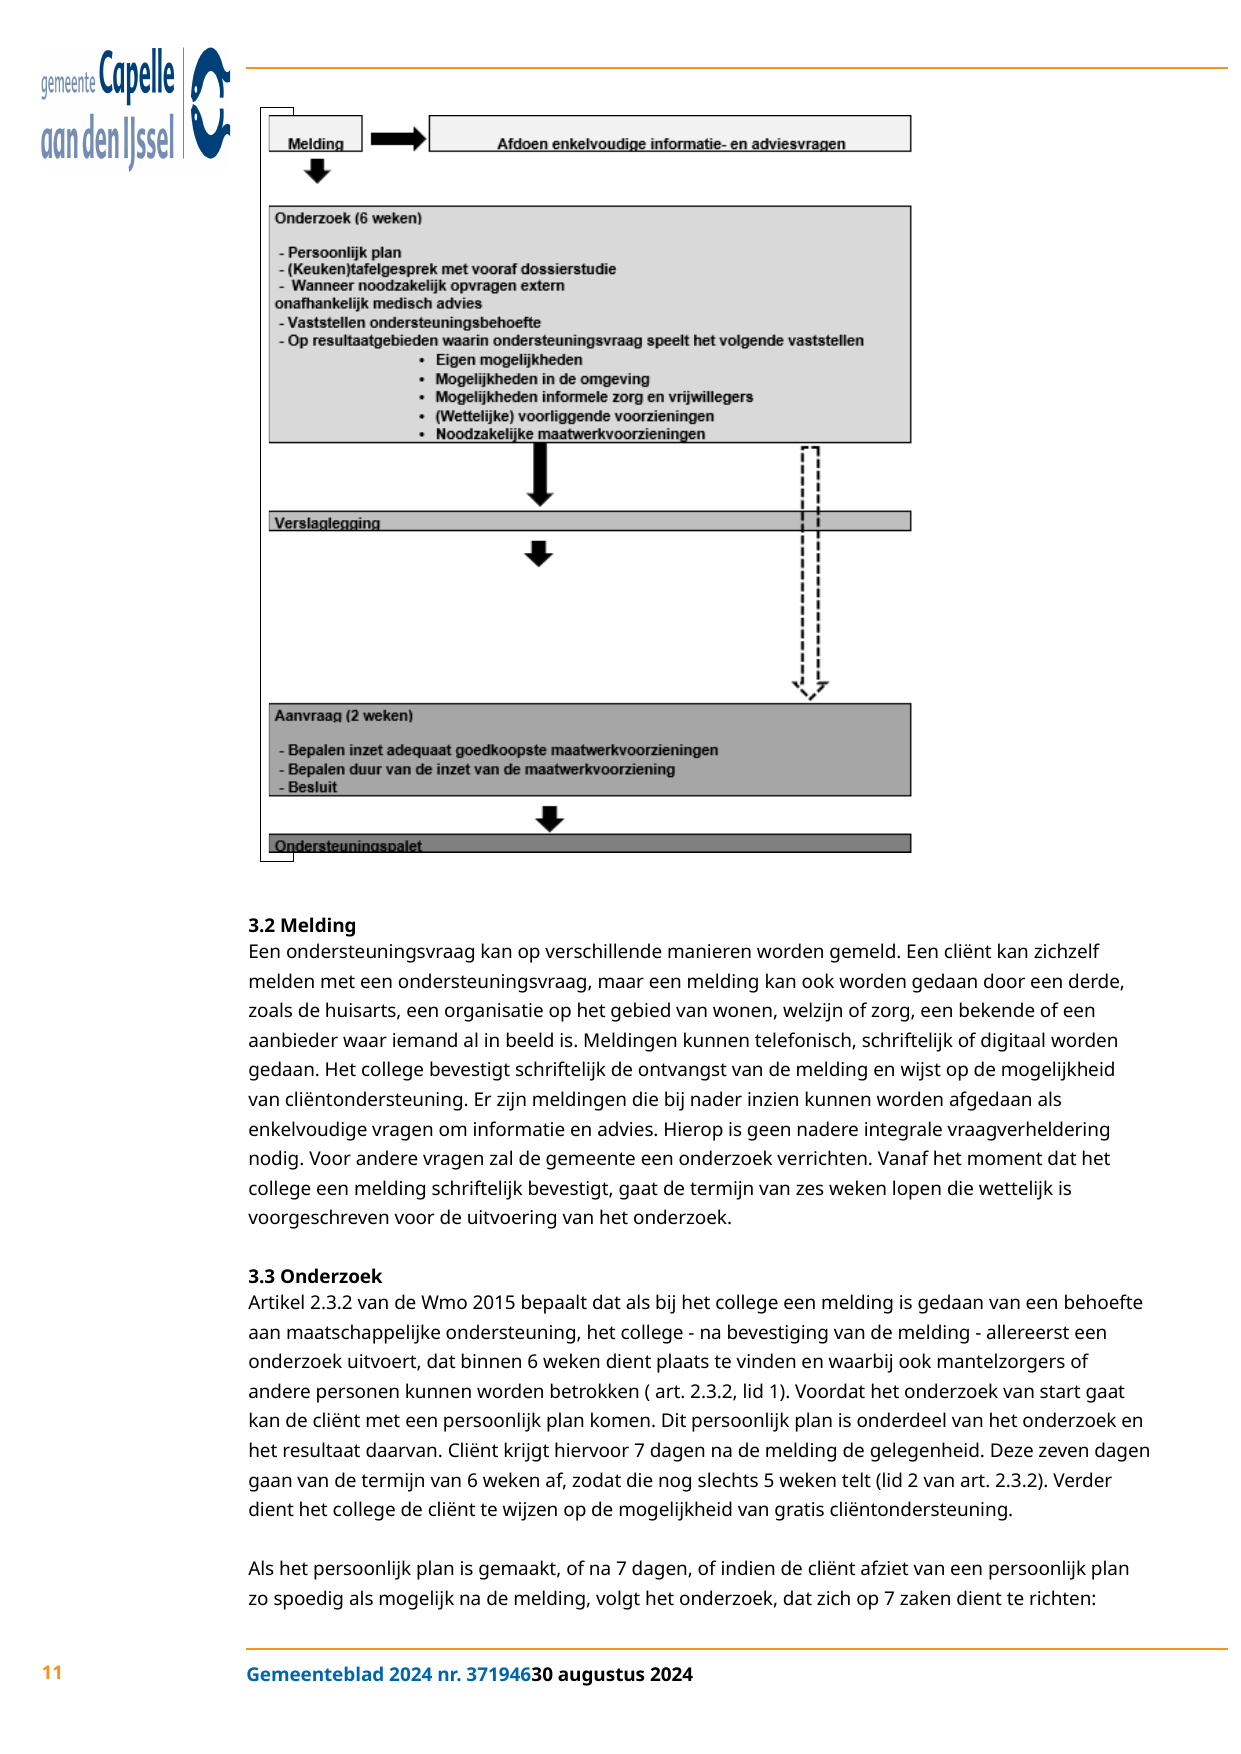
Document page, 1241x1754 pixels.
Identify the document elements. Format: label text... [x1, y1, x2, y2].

text Artikel 2.3.2 van de Wmo 2015 bepaalt dat als bij het college een melding is gedaan van een behoefte aan maatschappelijke ondersteuning, het college - na bevestiging van de melding - allereerst een onderzoek uitvoert, dat binnen 6 weken dient plaats te vinden en waarbij ook mantelzorgers of andere personen kunnen worden betrokken ( art. 2.3.2, lid 1). Voordat het onderzoek van start gaat kan de cliënt met een persoonlijk plan komen. Dit persoonlijk plan is onderdeel van het onderzoek en het resultaat daarvan. Cliënt krijgt hiervoor 7 dagen na de melding de gelegenheid. Deze zeven dagen gaan van de termijn van 6 weken af, zodat die nog slechts 5 weken telt (lid 2 van art. 2.3.2). Verder dient het college de cliënt te wijzen op de mogelijkheid van gratis cliëntondersteuning. [248, 1289, 1152, 1522]
text 3.2 Melding [248, 912, 1152, 938]
picture [41, 47, 231, 172]
picture [268, 115, 913, 853]
text Als het persoonlijk plan is gemaakt, of na 7 dagen, of indien de cliënt afziet van een persoonlijk plan zo spoedig als mogelijk na de melding, volgt het onderzoek, dat zich op 7 zaken dient te richten: [248, 1556, 1152, 1611]
text Een ondersteuningsvraag kan op verschillende manieren worden gemeld. Een cliënt kan zichzelf melden met een ondersteuningsvraag, maar een melding kan ook worden gedaan door een derde, zoals de huisarts, een organisatie op het gebied van wonen, welzijn of zorg, een bekende of een aanbieder waar iemand al in beeld is. Meldingen kunnen telefonisch, schriftelijk of digitaal worden gedaan. Het college bevestigt schriftelijk de ontvangst van de melding en wijst op de mogelijkheid van cliëntondersteuning. Er zijn meldingen die bij nader inzien kunnen worden afgedaan als enkelvoudige vragen om informatie en advies. Hierop is geen nadere integrale vraagverheldering nodig. Voor andere vragen zal de gemeente een onderzoek verrichten. Vanaf het moment dat het college een melding schriftelijk bevestigt, gaat de termijn van zes weken lopen die wettelijk is voorgeschreven voor de uitvoering van het onderzoek. [248, 938, 1152, 1230]
text 3.3 Onderzoek [248, 1264, 1152, 1289]
